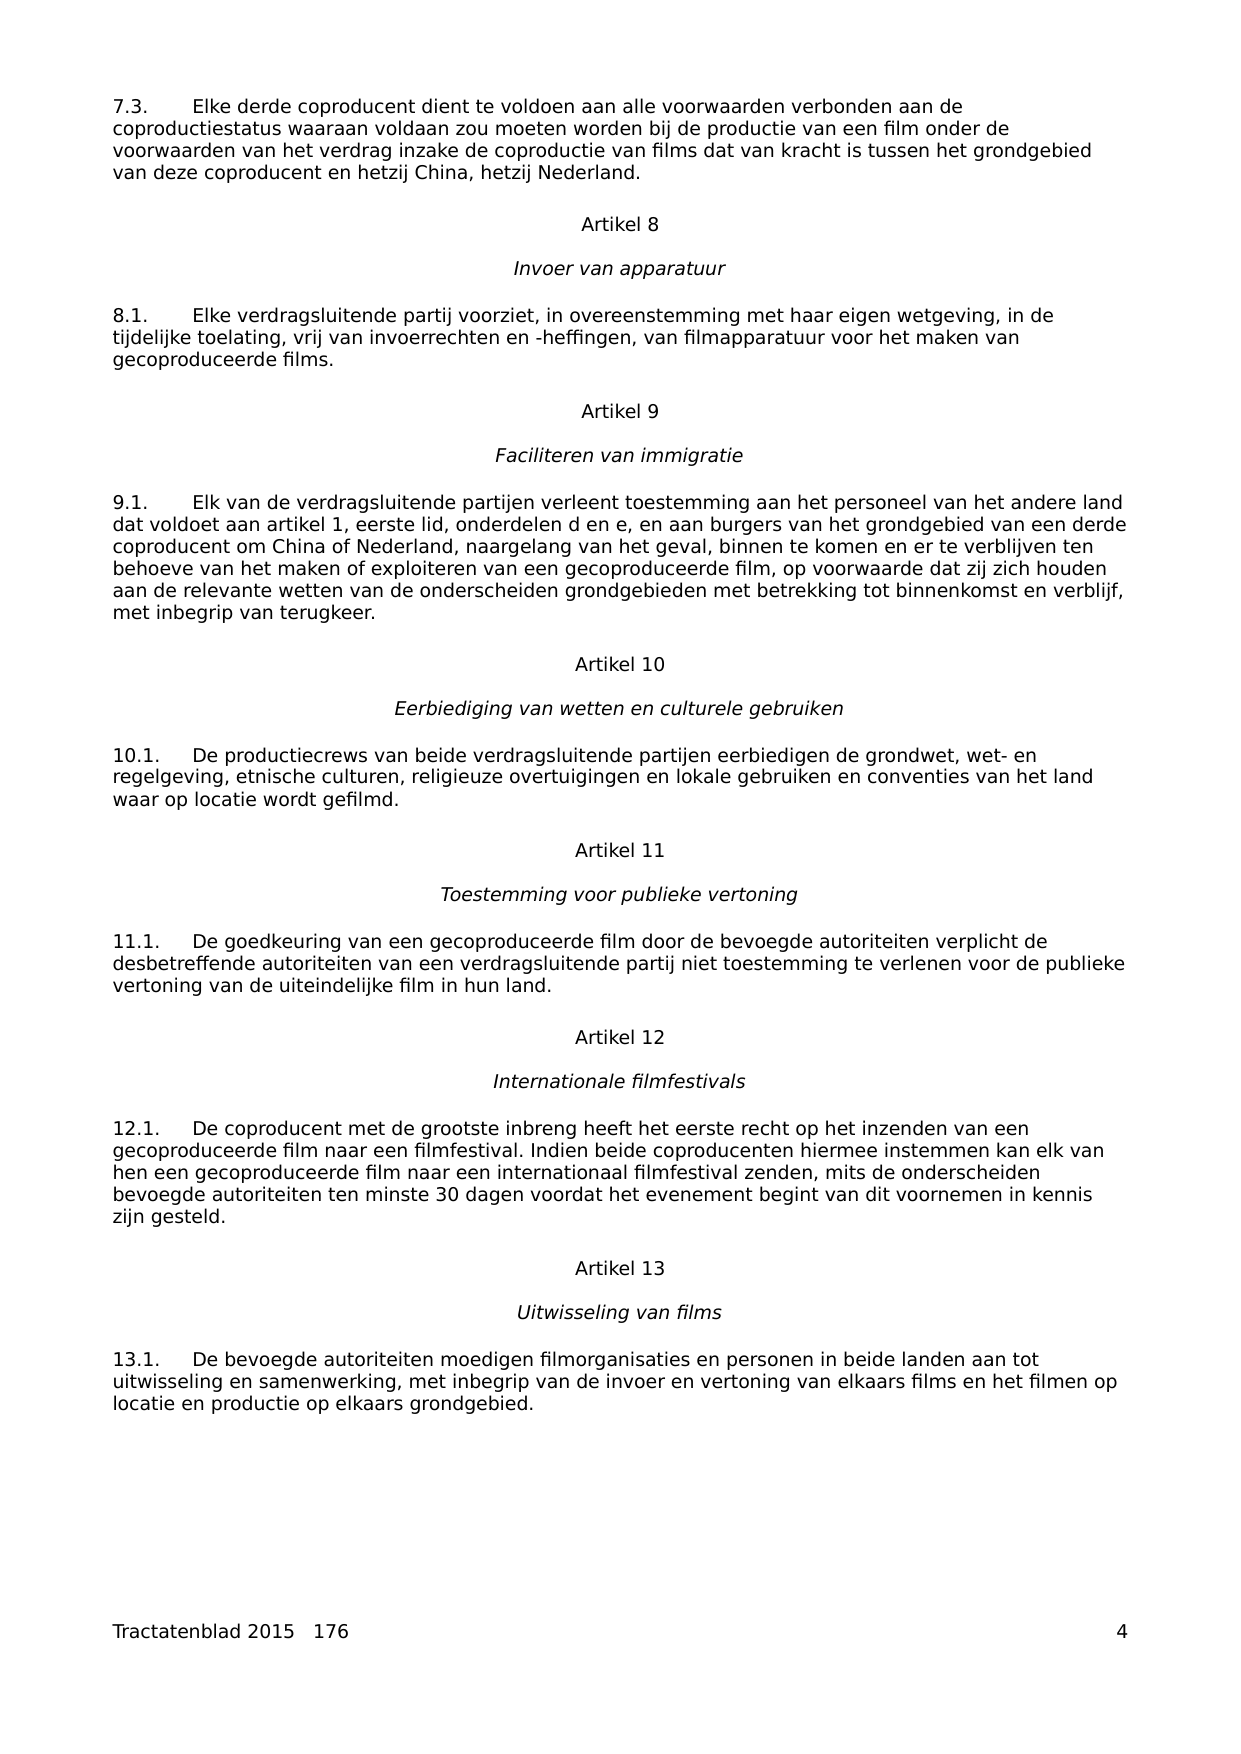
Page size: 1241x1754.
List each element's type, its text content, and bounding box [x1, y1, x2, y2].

subtitle Artikel 13 Uitwisseling van films [112, 1258, 1128, 1324]
subtitle Artikel 11 Toestemming voor publieke vertoning [112, 840, 1128, 906]
subtitle Artikel 12 Internationale filmfestivals [112, 1027, 1128, 1093]
text 11.1. De goedkeuring van een gecoproduceerde film door de bevoegde autoriteiten verplicht de desbetreffende autoriteiten van een verdragsluitende partij niet toestemming te verlenen voor de publieke vertoning van de uiteindelijke film in hun land. [112, 931, 1128, 997]
text 8.1. Elke verdragsluitende partij voorziet, in overeenstemming met haar eigen wetgeving, in de tijdelijke toelating, vrij van invoerrechten en -heffingen, van filmapparatuur voor het maken van gecoproduceerde films. [112, 305, 1128, 371]
text 9.1. Elk van de verdragsluitende partijen verleent toestemming aan het personeel van het andere land dat voldoet aan artikel 1, eerste lid, onderdelen d en e, en aan burgers van het grondgebied van een derde coproducent om China of Nederland, naargelang van het geval, binnen te komen en er te verblijven ten behoeve van het maken of exploiteren van een gecoproduceerde film, op voorwaarde dat zij zich houden aan de relevante wetten van de onderscheiden grondgebieden met betrekking tot binnenkomst en verblijf, met inbegrip van terugkeer. [112, 492, 1128, 623]
text 10.1. De productiecrews van beide verdragsluitende partijen eerbiedigen de grondwet, wet- en regelgeving, etnische culturen, religieuze overtuigingen en lokale gebruiken en conventies van het land waar op locatie wordt gefilmd. [112, 744, 1128, 810]
text 7.3. Elke derde coproducent dient te voldoen aan alle voorwaarden verbonden aan de coproductiestatus waaraan voldaan zou moeten worden bij de productie van een film onder de voorwaarden van het verdrag inzake de coproductie van films dat van kracht is tussen het grondgebied van deze coproducent en hetzij China, hetzij Nederland. [112, 96, 1128, 184]
subtitle Artikel 8 Invoer van apparatuur [112, 214, 1128, 280]
subtitle Artikel 9 Faciliteren van immigratie [112, 401, 1128, 467]
text 12.1. De coproducent met de grootste inbreng heeft het eerste recht op het inzenden van een gecoproduceerde film naar een filmfestival. Indien beide coproducenten hiermee instemmen kan elk van hen een gecoproduceerde film naar een internationaal filmfestival zenden, mits de onderscheiden bevoegde autoriteiten ten minste 30 dagen voordat het evenement begint van dit voornemen in kennis zijn gesteld. [112, 1118, 1128, 1228]
text 13.1. De bevoegde autoriteiten moedigen filmorganisaties en personen in beide landen aan tot uitwisseling en samenwerking, met inbegrip van de invoer en vertoning van elkaars films en het filmen op locatie en productie op elkaars grondgebied. [112, 1349, 1128, 1415]
subtitle Artikel 10 Eerbiediging van wetten en culturele gebruiken [112, 653, 1128, 719]
